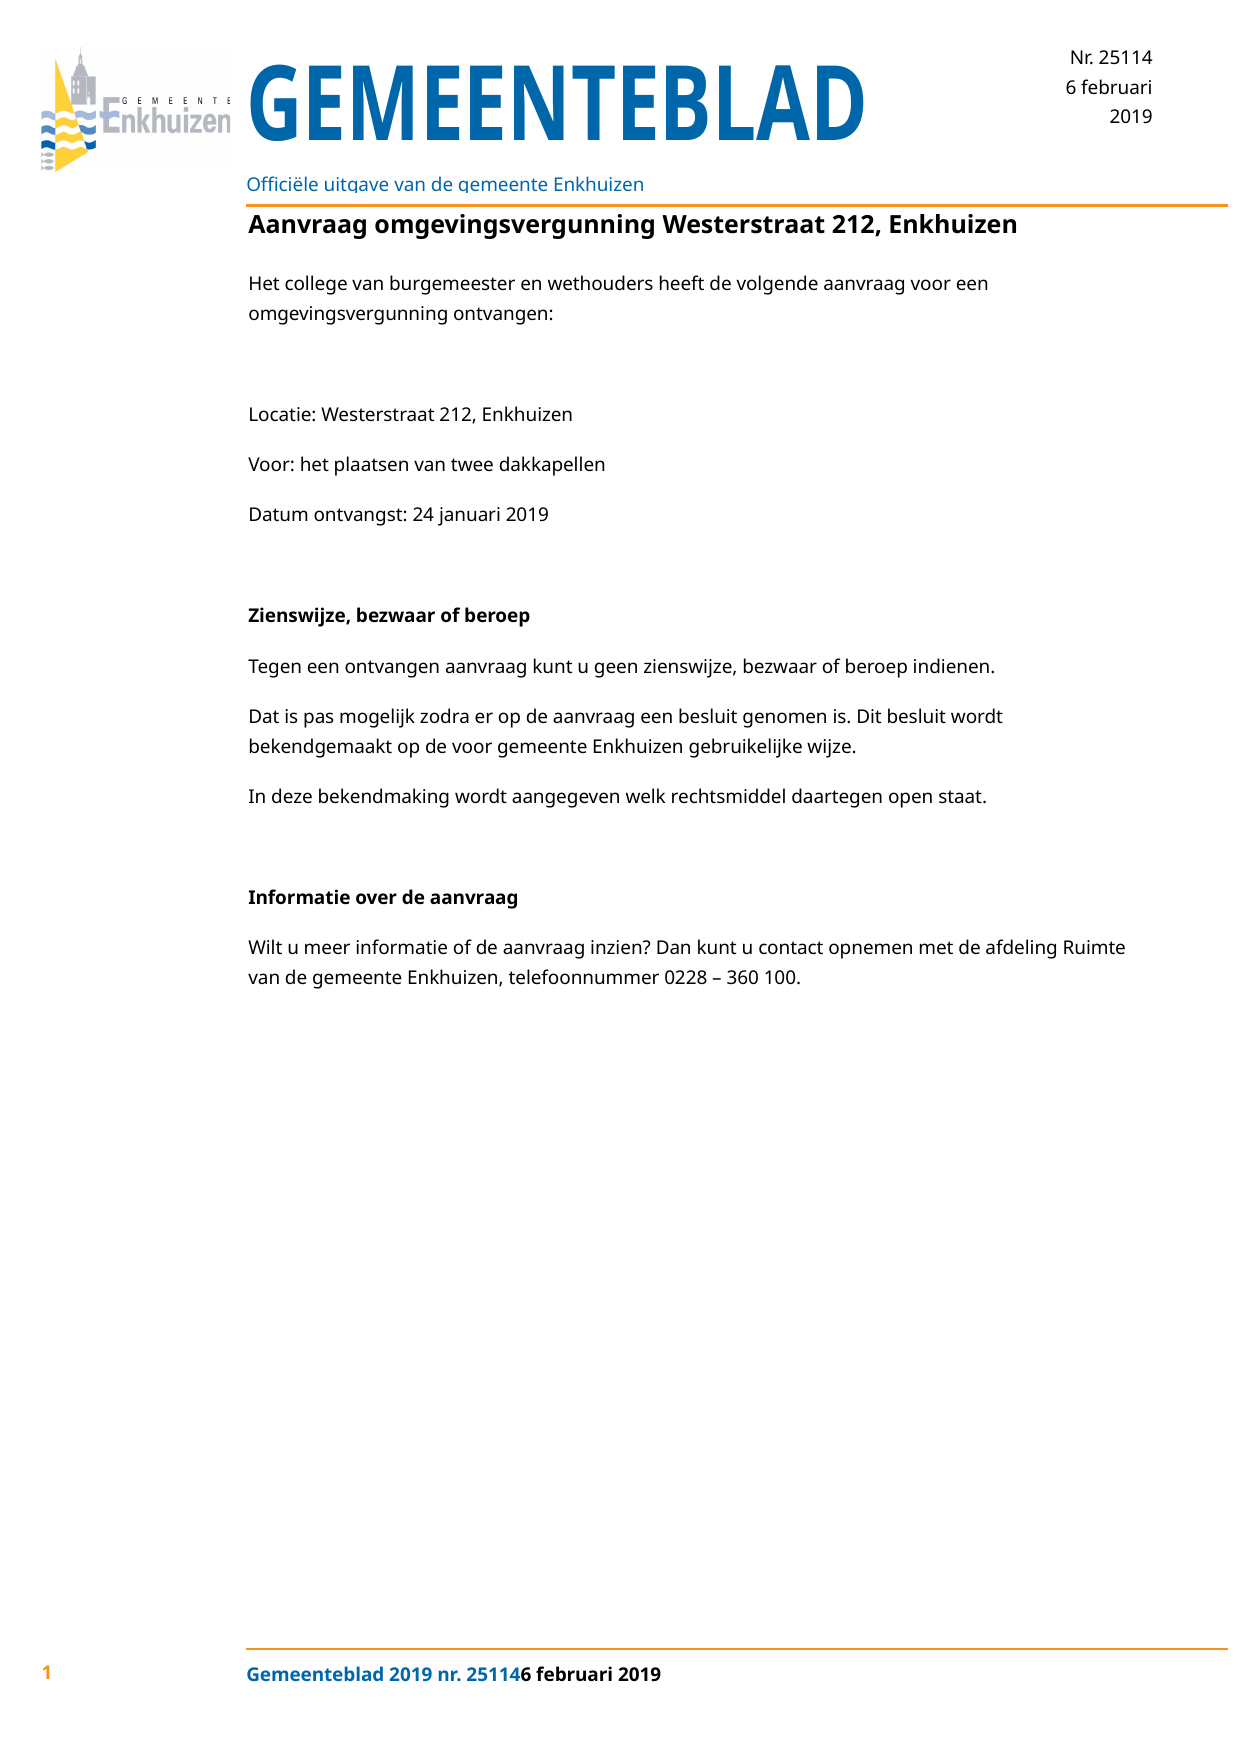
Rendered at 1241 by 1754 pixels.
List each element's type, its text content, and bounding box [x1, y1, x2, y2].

text Dat is pas mogelijk zodra er op de aanvraag een besluit genomen is. Dit besluit wordt bekendgemaakt op de voor gemeente Enkhuizen gebruikelijke wijze. [248, 703, 1152, 758]
text Het college van burgemeester en wethouders heeft de volgende aanvraag voor een omgevingsvergunning ontvangen: [248, 270, 1152, 326]
text Informatie over de aanvraag [248, 884, 1152, 910]
text Wilt u meer informatie of de aanvraag inzien? Dan kunt u contact opnemen met de afdeling Ruimte van de gemeente Enkhuizen, telefoonnummer 0228 – 360 100. [248, 934, 1152, 990]
text Datum ontvangst: 24 januari 2019 [248, 502, 1152, 527]
text Locatie: Westerstraat 212, Enkhuizen [248, 401, 1152, 426]
text Zienswijze, bezwaar of beroep [248, 602, 1152, 628]
text In deze bekendmaking wordt aangegeven welk rechtsmiddel daartegen open staat. [248, 783, 1152, 809]
text Voor: het plaatsen van twee dakkapellen [248, 451, 1152, 477]
text Tegen een ontvangen aanvraag kunt u geen zienswijze, bezwaar of beroep indienen. [248, 653, 1152, 678]
picture [41, 47, 231, 172]
text Aanvraag omgevingsvergunning Westerstraat 212, Enkhuizen [248, 207, 1152, 241]
